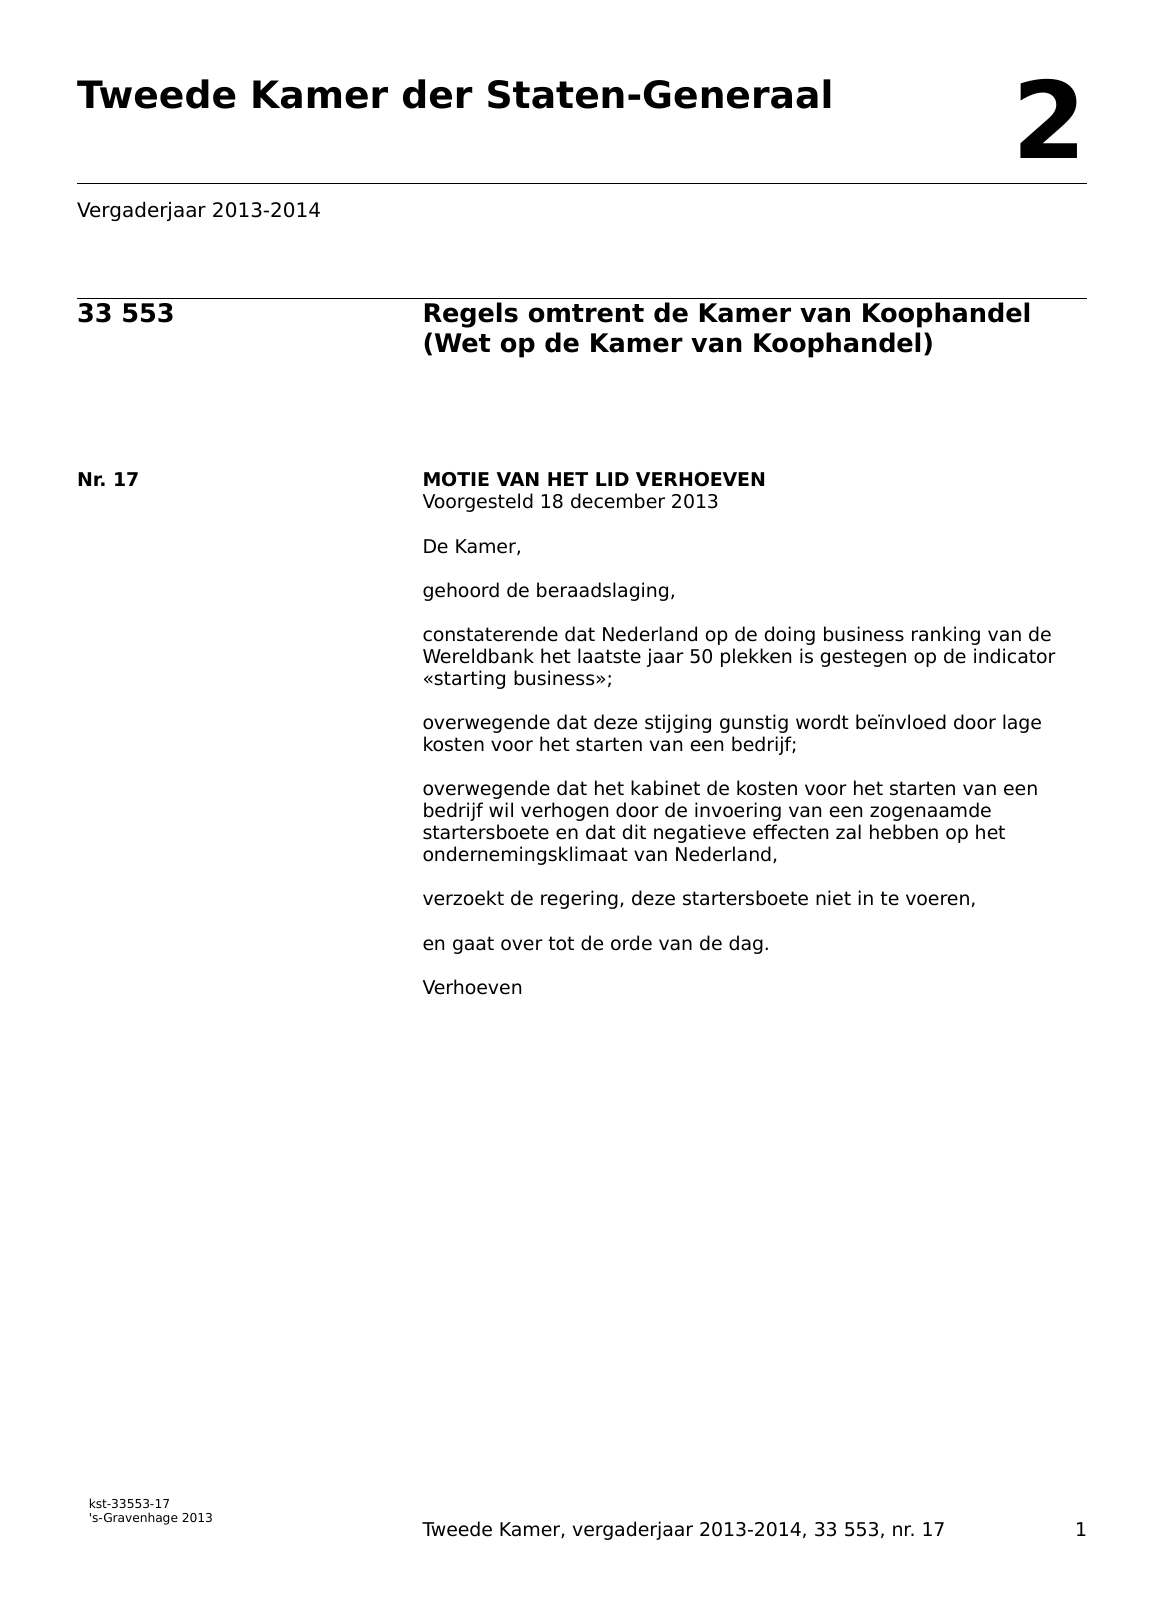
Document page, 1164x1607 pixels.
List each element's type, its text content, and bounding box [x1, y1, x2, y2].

text en gaat over tot de orde van de dag. [422, 932, 1087, 954]
text overwegende dat het kabinet de kosten voor het starten van een bedrijf wil verhogen door de invoering van een zogenaamde startersboete en dat dit negatieve effecten zal hebben op het ondernemingsklimaat van Nederland, [422, 778, 1087, 866]
table_header Tweede Kamer der Staten-Generaal [77, 59, 886, 183]
text verzoekt de regering, deze startersboete niet in te voeren, [422, 888, 1087, 910]
text kst-33553-17 [88, 1497, 323, 1511]
text constaterende dat Nederland op de doing business ranking van de Wereldbank het laatste jaar 50 plekken is gestegen op de indicator «starting business»; [422, 624, 1087, 690]
text overwegende dat deze stijging gunstig wordt beïnvloed door lage kosten voor het starten van een bedrijf; [422, 712, 1087, 756]
text gehoord de beraadslaging, [422, 580, 1087, 602]
text De Kamer, [422, 536, 1087, 557]
subtitle Nr. 17 MOTIE VAN HET LID VERHOEVEN [77, 469, 1087, 491]
text 's-Gravenhage 2013 [88, 1511, 323, 1525]
subtitle 33 553 Regels omtrent de Kamer van Koophandel (Wet op de Kamer van Koophandel) [77, 299, 1087, 358]
text Voorgesteld 18 december 2013 [422, 491, 1087, 513]
table_cell Vergaderjaar 2013-2014 [77, 184, 1087, 298]
table_header 2 [886, 59, 1087, 183]
text Verhoeven [422, 977, 1087, 998]
